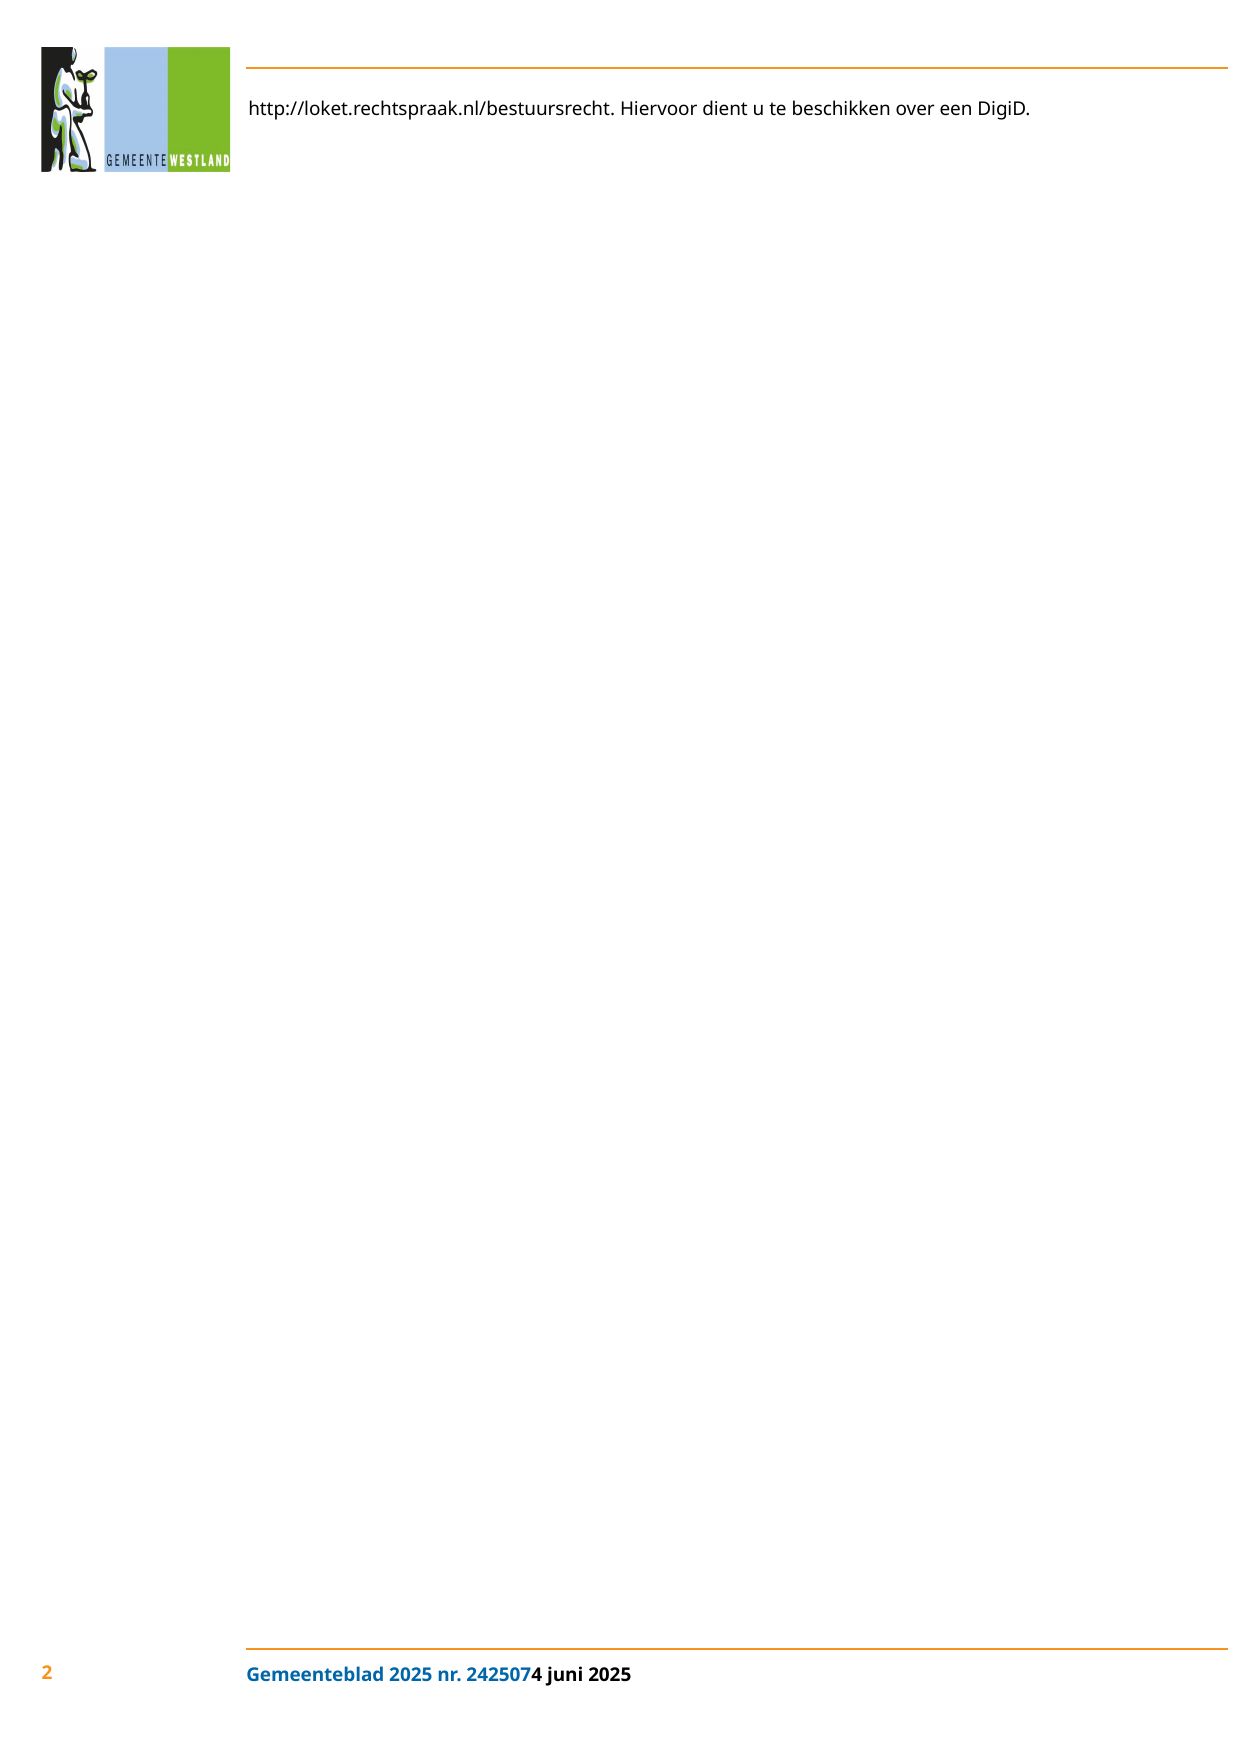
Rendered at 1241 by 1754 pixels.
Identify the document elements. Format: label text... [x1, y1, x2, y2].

text http://loket.rechtspraak.nl/bestuursrecht. Hiervoor dient u te beschikken over een DigiD. [248, 95, 1152, 121]
picture [41, 47, 231, 172]
